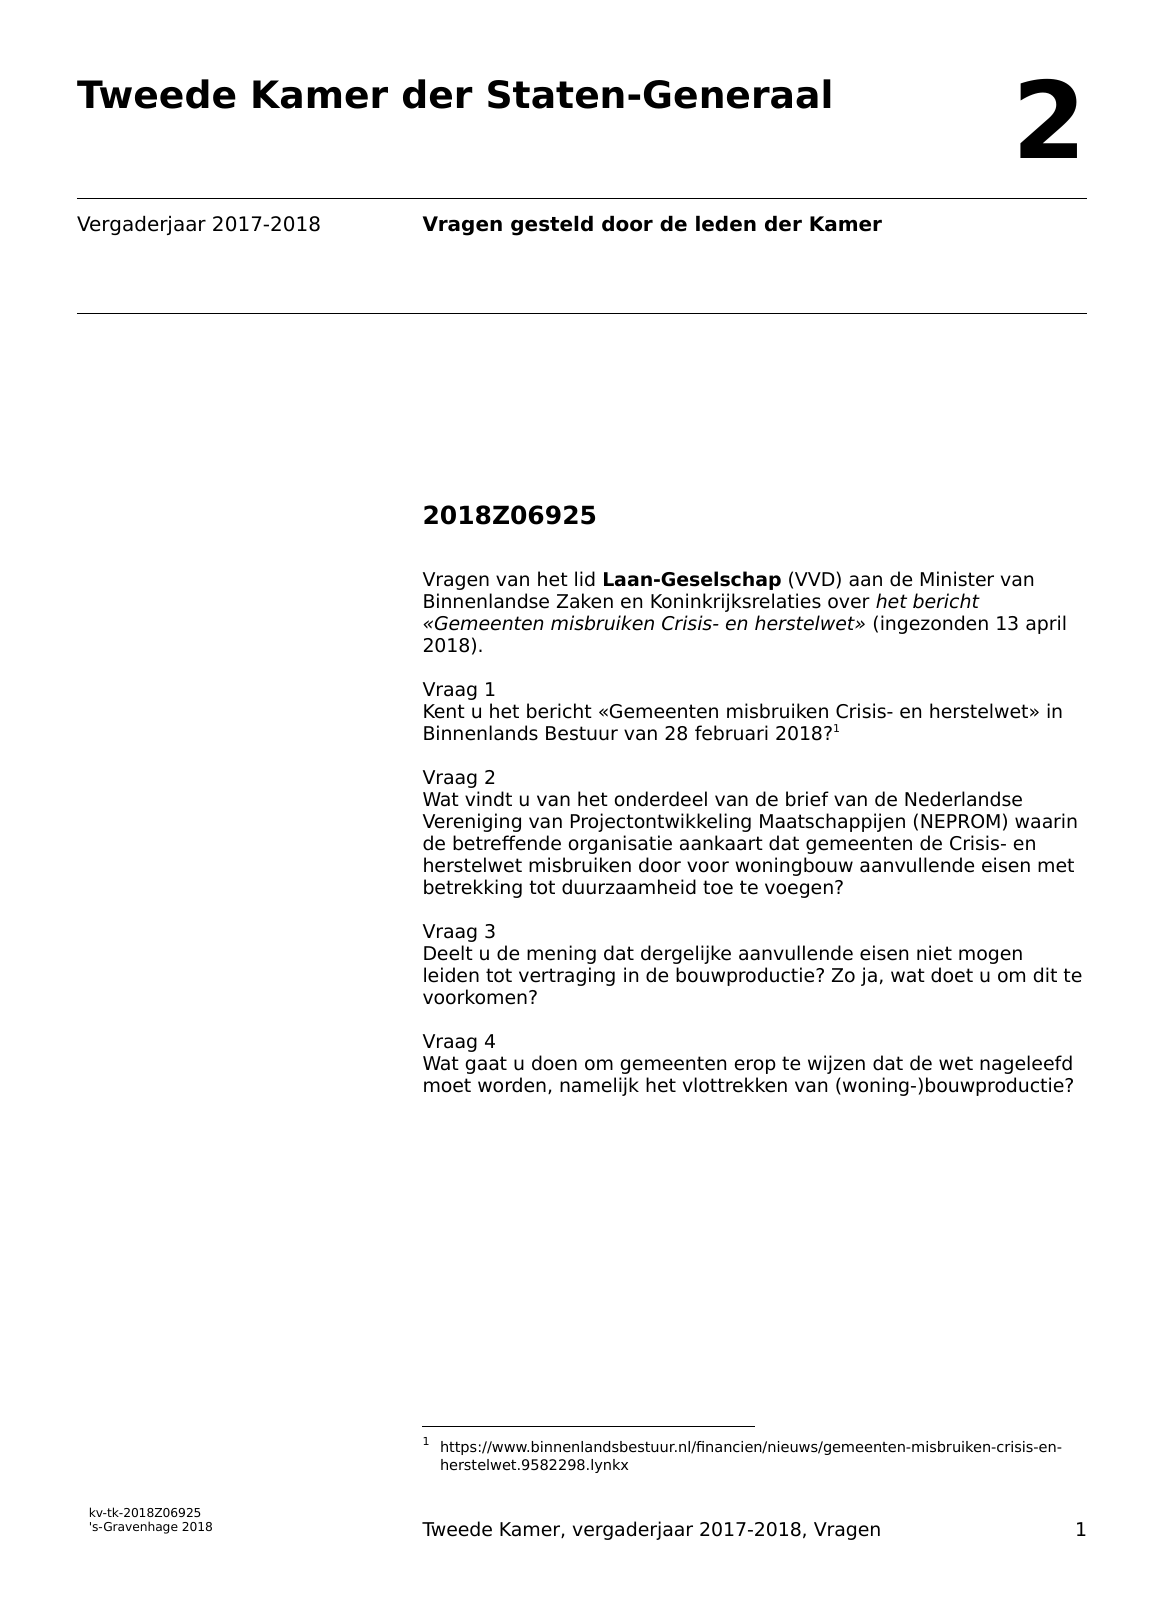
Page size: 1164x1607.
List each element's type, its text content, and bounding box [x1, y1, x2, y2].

table_cell Vergaderjaar 2017-2018 [77, 199, 422, 313]
text Deelt u de mening dat dergelijke aanvullende eisen niet mogen leiden tot vertraging in de bouwproductie? Zo ja, wat doet u om dit te voorkomen? [422, 943, 1087, 1009]
text Wat gaat u doen om gemeenten erop te wijzen dat de wet nageleefd moet worden, namelijk het vlottrekken van (woning-)bouwproductie? [422, 1053, 1087, 1097]
table_header Tweede Kamer der Staten-Generaal [77, 59, 886, 198]
text 's-Gravenhage 2018 [88, 1520, 323, 1534]
text Vraag 2 [422, 767, 1087, 789]
text Vraag 3 [422, 921, 1087, 943]
table_cell Vragen gesteld door de leden der Kamer [422, 199, 1087, 313]
text Kent u het bericht «Gemeenten misbruiken Crisis- en herstelwet» in Binnenlands Bestuur van 28 februari 2018? [422, 701, 1087, 745]
text Vraag 1 [422, 679, 1087, 701]
text kv-tk-2018Z06925 [88, 1506, 323, 1520]
text Vragen van het lid Laan-Geselschap (VVD) aan de Minister van Binnenlandse Zaken en Koninkrijksrelaties over het bericht «Gemeenten misbruiken Crisis- en herstelwet» (ingezonden 13 april 2018). [422, 569, 1087, 657]
text https://www.binnenlandsbestuur.nl/financien/nieuws/gemeenten-misbruiken-crisis-en-herstelwet.9582298.lynkx [422, 1435, 1087, 1474]
text Wat vindt u van het onderdeel van de brief van de Nederlandse Vereniging van Projectontwikkeling Maatschappijen (NEPROM) waarin de betreffende organisatie aankaart dat gemeenten de Crisis- en herstelwet misbruiken door voor woningbouw aanvullende eisen met betrekking tot duurzaamheid toe te voegen? [422, 789, 1087, 899]
text 2018Z06925 [422, 501, 1087, 531]
text Vraag 4 [422, 1031, 1087, 1053]
table_header 2 [886, 59, 1087, 198]
